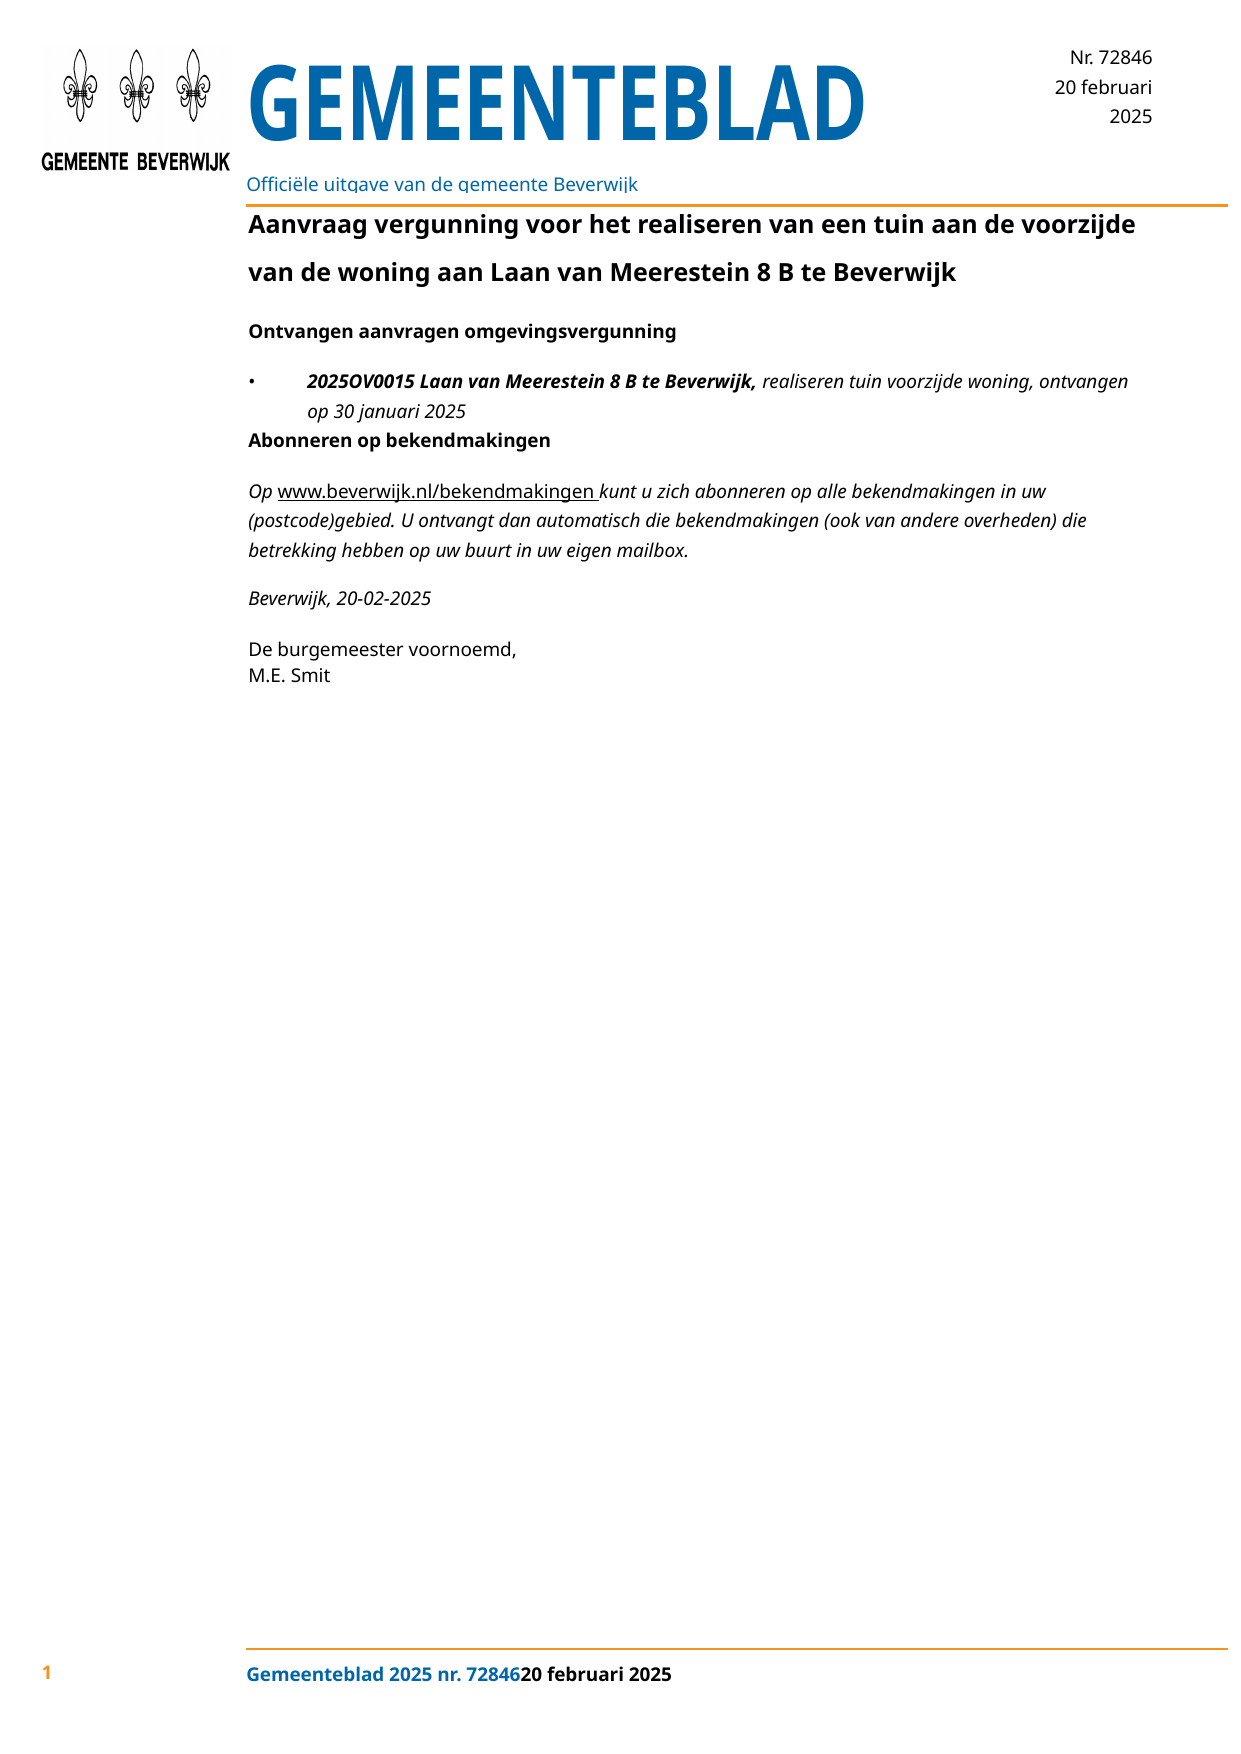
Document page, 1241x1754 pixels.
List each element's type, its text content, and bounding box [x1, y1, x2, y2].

text Aanvraag vergunning voor het realiseren van een tuin aan de voorzijde van de woning aan Laan van Meerestein 8 B te Beverwijk [248, 207, 1152, 288]
text Ontvangen aanvragen omgevingsvergunning [248, 318, 1152, 344]
picture [41, 47, 231, 172]
list 2025OV0015 Laan van Meerestein 8 B te Beverwijk, realiseren tuin voorzijde woning, ontvangen op 30 januari 2025 [248, 368, 1152, 424]
text M.E. Smit [248, 662, 1152, 688]
text De burgemeester voornoemd, [248, 636, 1152, 662]
text Beverwijk, 20-02-2025 [248, 585, 1152, 611]
text Op www.beverwijk.nl/bekendmakingen kunt u zich abonneren op alle bekendmakingen in uw (postcode)gebied. U ontvangt dan automatisch die bekendmakingen (ook van andere overheden) die betrekking hebben op uw buurt in uw eigen mailbox. [248, 478, 1152, 563]
text Abonneren op bekendmakingen [248, 427, 1152, 453]
